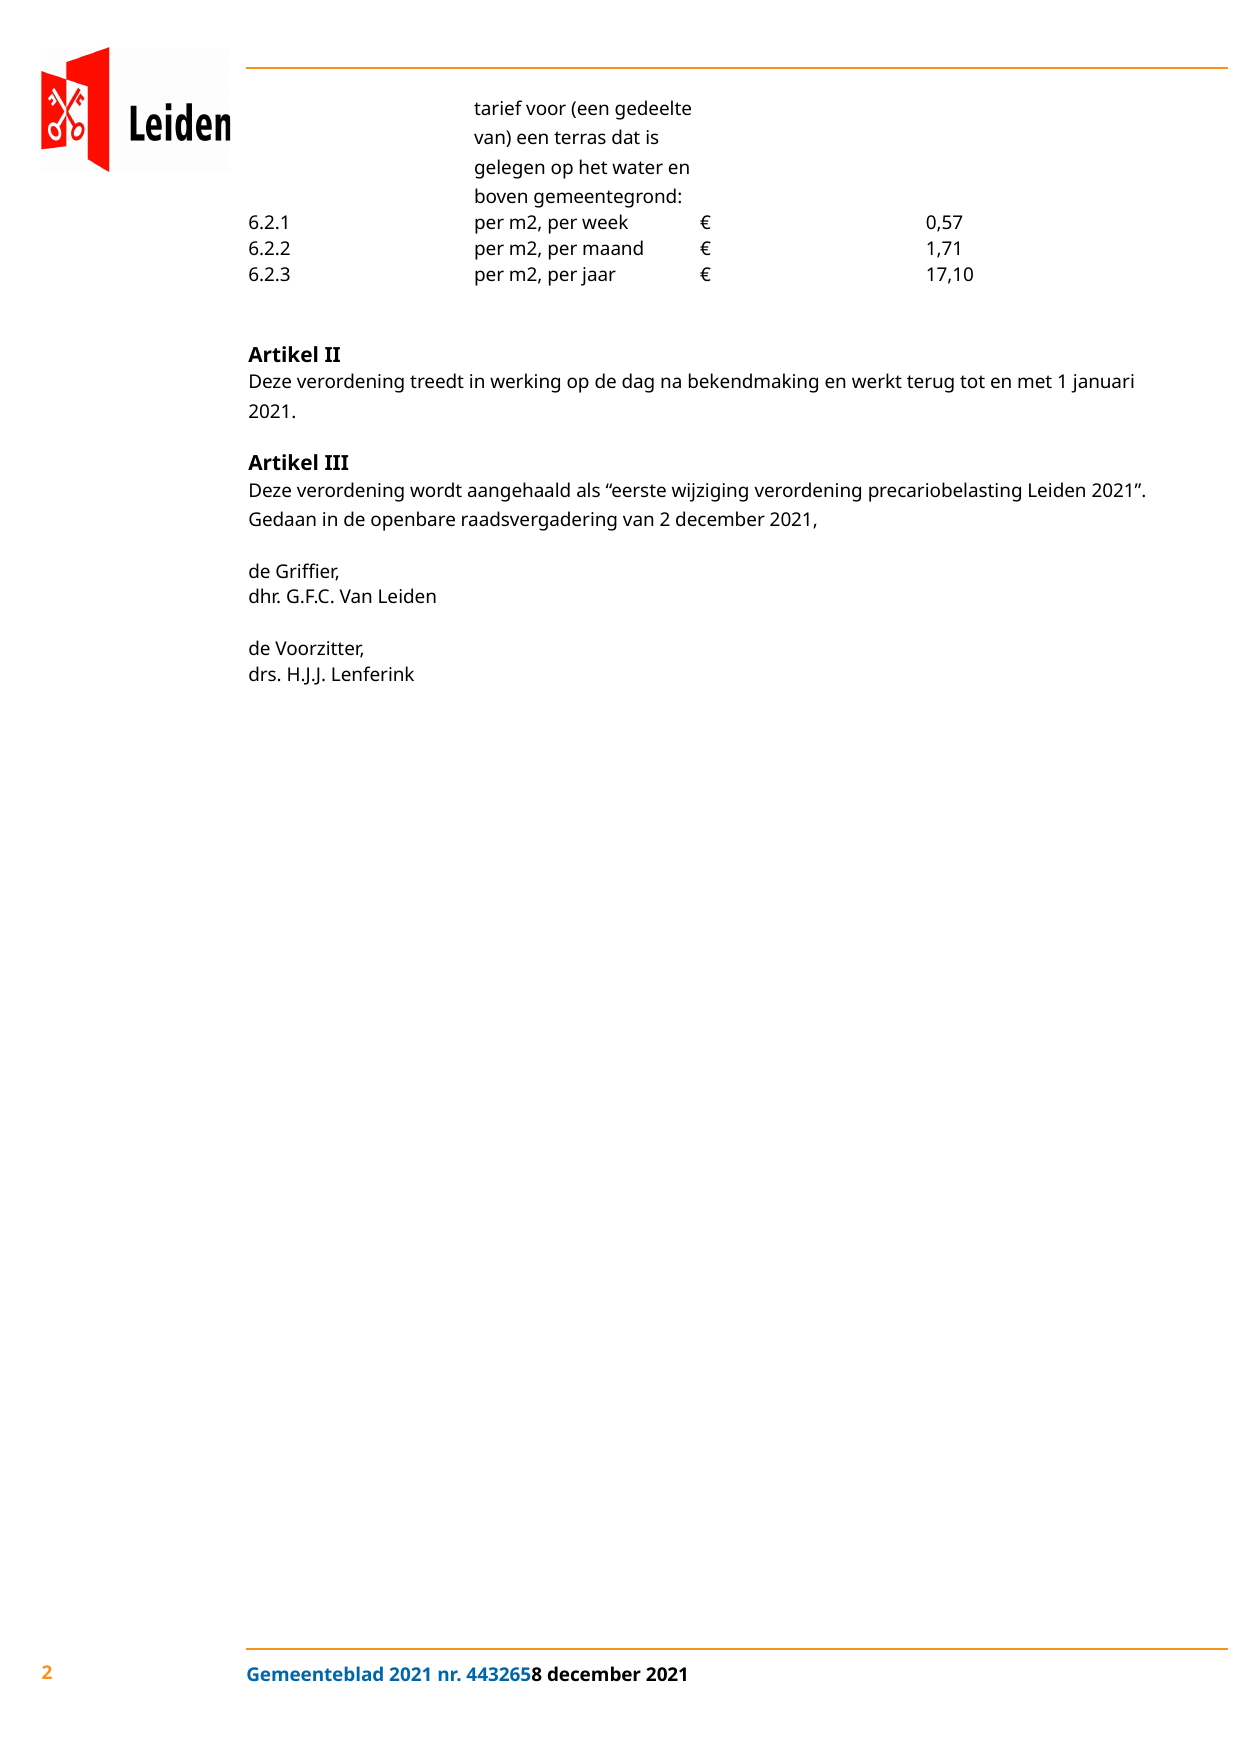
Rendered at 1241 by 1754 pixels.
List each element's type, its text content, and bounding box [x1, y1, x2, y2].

table_cell tarief voor (een gedeelte van) een terras dat is gelegen op het water en boven gemeentegrond: [474, 95, 700, 209]
picture [41, 47, 231, 172]
text Artikel III [248, 448, 1152, 477]
table_cell [248, 95, 474, 209]
table_cell 6.2.1 [248, 209, 474, 235]
table_cell per m2, per week [474, 209, 700, 235]
table_cell [700, 95, 926, 209]
text de Voorzitter, [248, 635, 1152, 661]
table_cell € [700, 235, 926, 261]
text de Griffier, [248, 558, 1152, 584]
text Gedaan in de openbare raadsvergadering van 2 december 2021, [248, 507, 1152, 532]
text Deze verordening wordt aangehaald als “eerste wijziging verordening precariobelasting Leiden 2021”. [248, 477, 1152, 503]
table_cell 6.2.2 [248, 235, 474, 261]
table_cell € [700, 261, 926, 286]
text dhr. G.F.C. Van Leiden [248, 584, 1152, 609]
table_cell 6.2.3 [248, 261, 474, 286]
table_cell [926, 95, 1152, 209]
table_cell 17,10 [926, 261, 1152, 286]
table_cell per m2, per jaar [474, 261, 700, 286]
text drs. H.J.J. Lenferink [248, 661, 1152, 687]
text Deze verordening treedt in werking op de dag na bekendmaking en werkt terug tot en met 1 januari 2021. [248, 368, 1152, 424]
table_cell 1,71 [926, 235, 1152, 261]
table_cell per m2, per maand [474, 235, 700, 261]
text Artikel II [248, 340, 1152, 368]
table_cell € [700, 209, 926, 235]
table_cell 0,57 [926, 209, 1152, 235]
